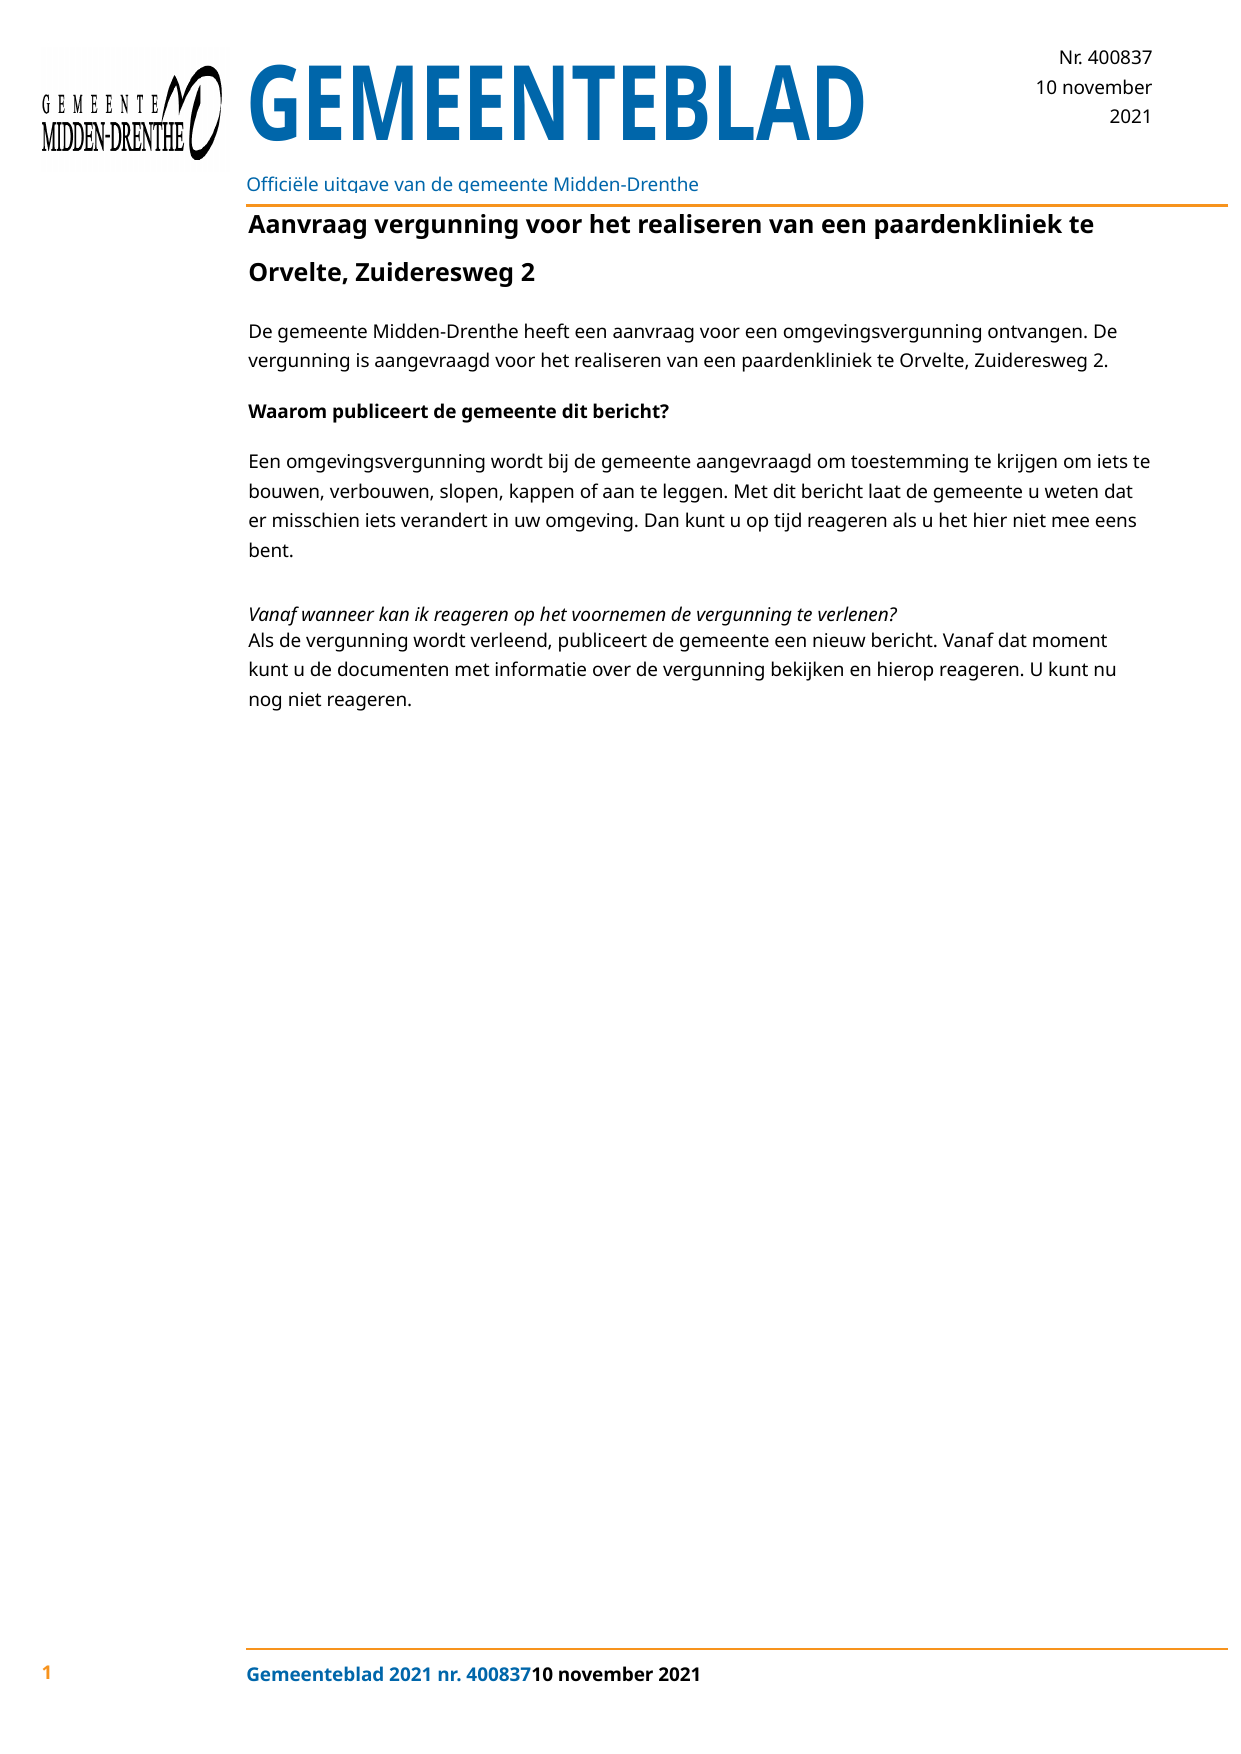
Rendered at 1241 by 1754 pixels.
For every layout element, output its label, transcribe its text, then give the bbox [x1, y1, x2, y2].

text Aanvraag vergunning voor het realiseren van een paardenkliniek te Orvelte, Zuideresweg 2 [248, 207, 1152, 288]
text Als de vergunning wordt verleend, publiceert de gemeente een nieuw bericht. Vanaf dat moment kunt u de documenten met informatie over de vergunning bekijken en hierop reageren. U kunt nu nog niet reageren. [248, 627, 1152, 712]
text Een omgevingsvergunning wordt bij de gemeente aangevraagd om toestemming te krijgen om iets te bouwen, verbouwen, slopen, kappen of aan te leggen. Met dit bericht laat de gemeente u weten dat er misschien iets verandert in uw omgeving. Dan kunt u op tijd reageren als u het hier niet mee eens bent. [248, 448, 1152, 563]
picture [41, 47, 231, 172]
text Vanaf wanneer kan ik reageren op het voornemen de vergunning te verlenen? [248, 601, 1152, 627]
text De gemeente Midden-Drenthe heeft een aanvraag voor een omgevingsvergunning ontvangen. De vergunning is aangevraagd voor het realiseren van een paardenkliniek te Orvelte, Zuideresweg 2. [248, 318, 1152, 373]
text Waarom publiceert de gemeente dit bericht? [248, 398, 1152, 424]
